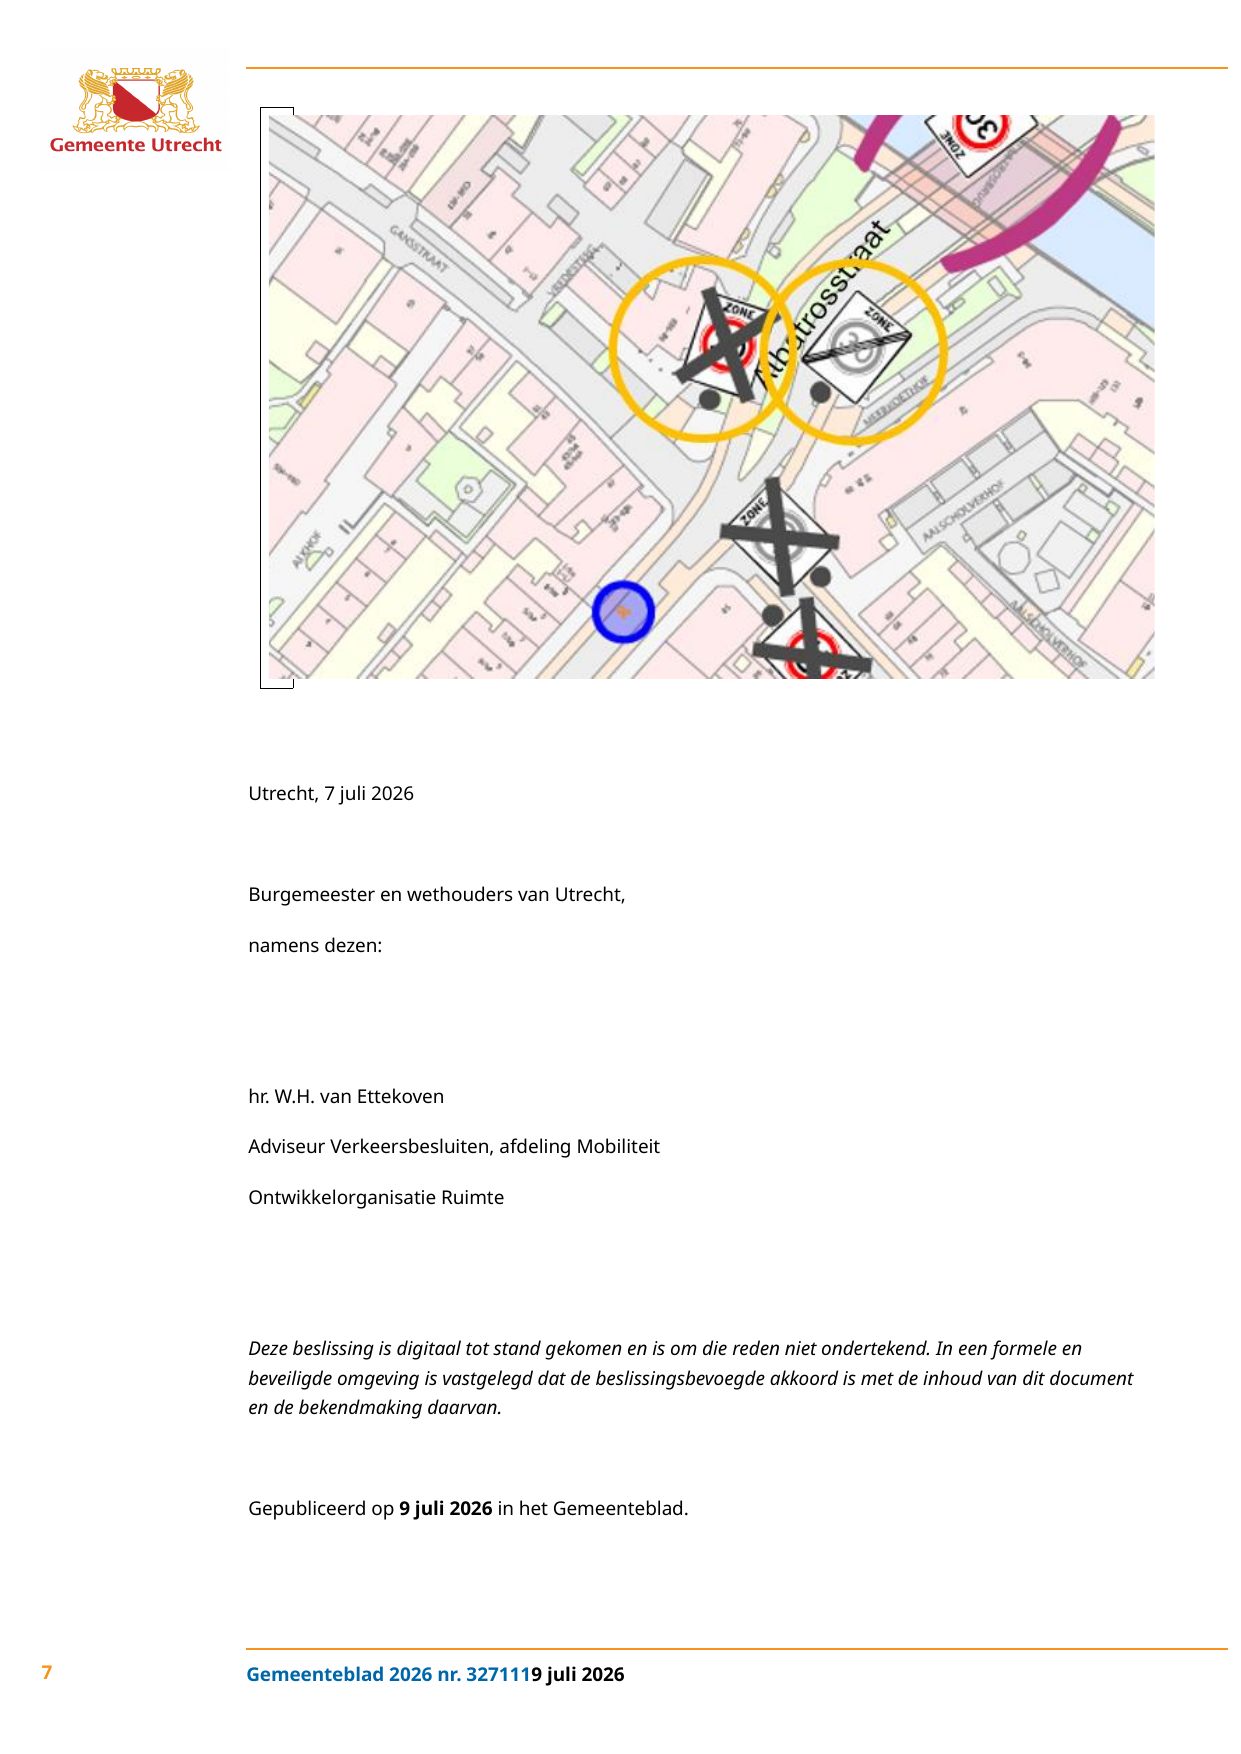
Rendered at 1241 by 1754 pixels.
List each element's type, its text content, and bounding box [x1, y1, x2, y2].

text Adviseur Verkeersbesluiten, afdeling Mobiliteit [248, 1133, 1152, 1159]
text Utrecht, 7 juli 2026 [248, 781, 1152, 806]
picture [41, 47, 231, 172]
text Burgemeester en wethouders van Utrecht, [248, 881, 1152, 907]
text Deze beslissing is digitaal tot stand gekomen en is om die reden niet ondertekend. In een formele en beveiligde omgeving is vastgelegd dat de beslissingsbevoegde akkoord is met de inhoud van dit document en de bekendmaking daarvan. [248, 1335, 1152, 1420]
text Ontwikkelorganisatie Ruimte [248, 1184, 1152, 1210]
picture [268, 115, 1155, 679]
text hr. W.H. van Ettekoven [248, 1083, 1152, 1109]
text Gepubliceerd op 9 juli 2026 in het Gemeenteblad. [248, 1495, 1152, 1521]
text namens dezen: [248, 932, 1152, 958]
